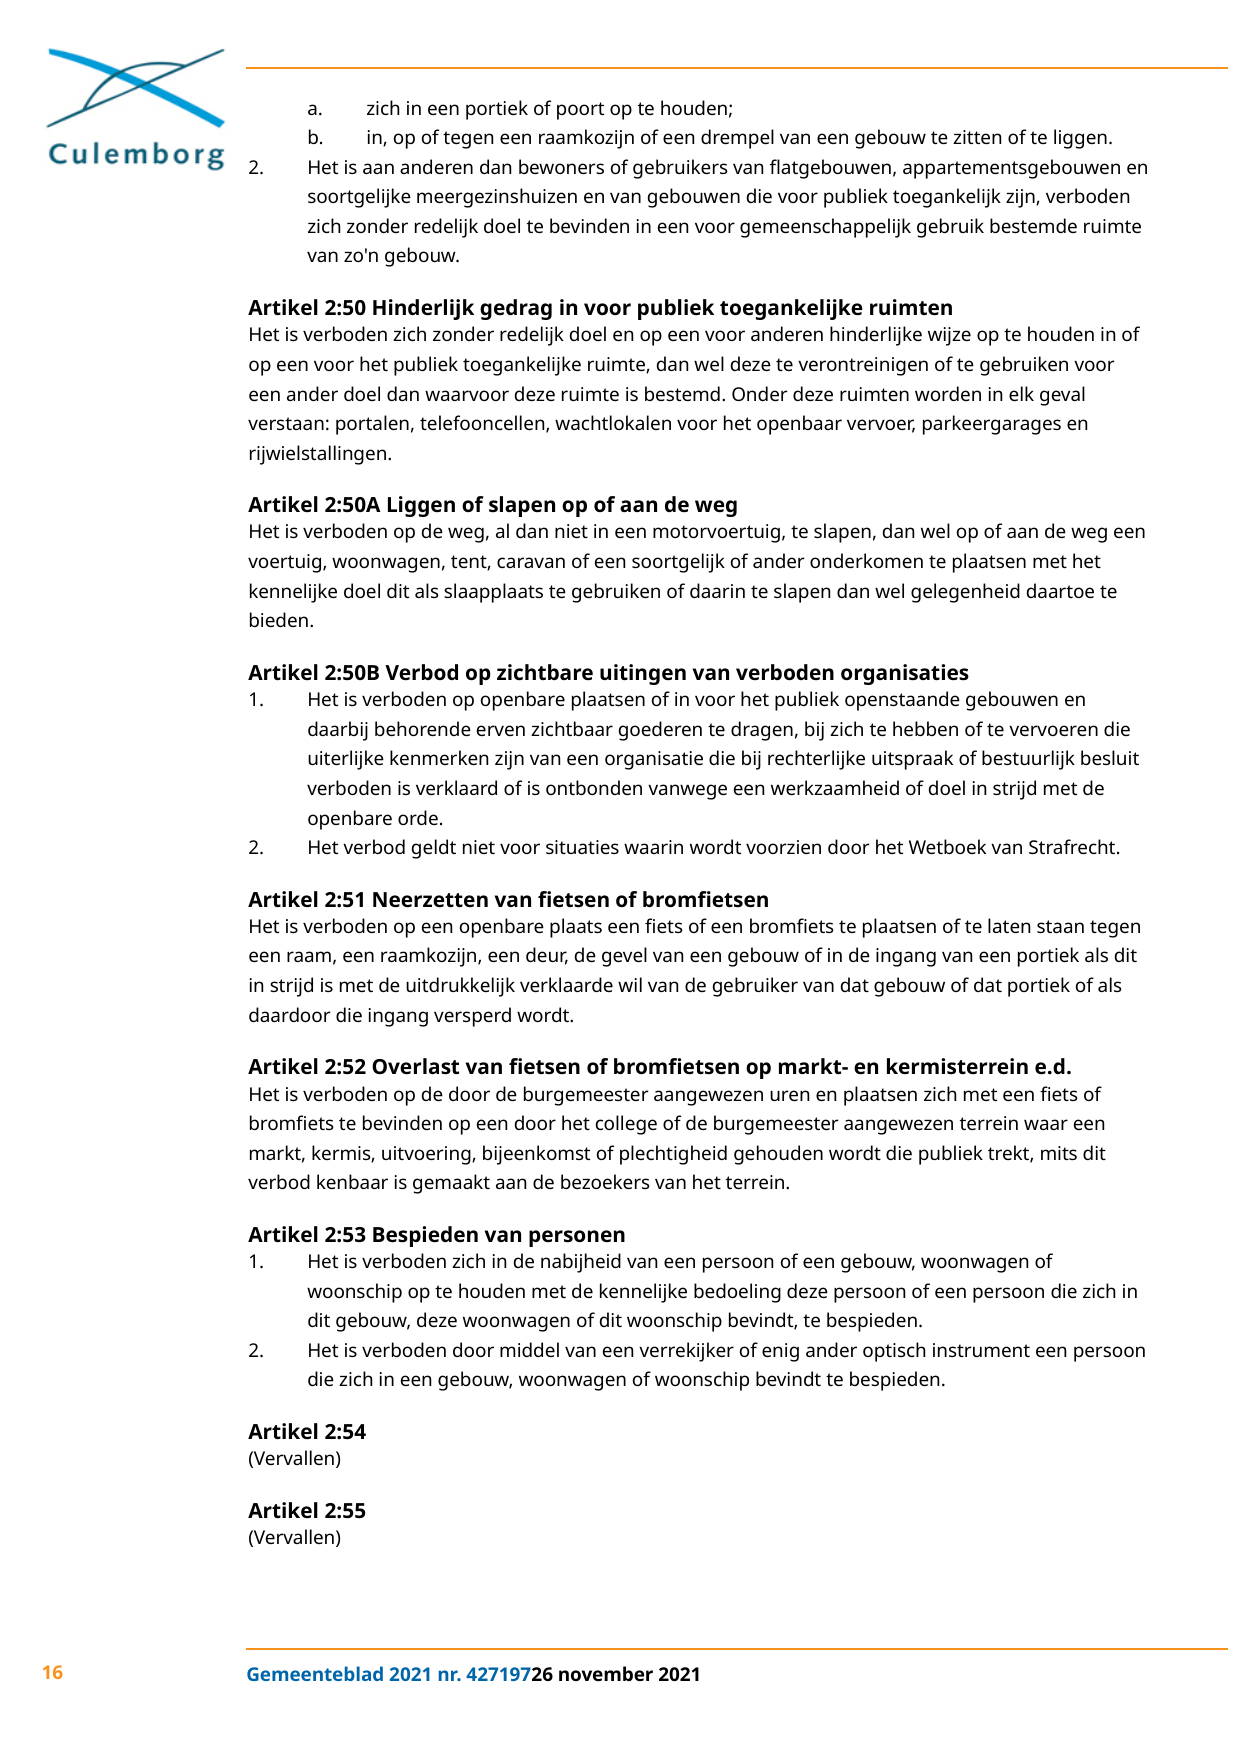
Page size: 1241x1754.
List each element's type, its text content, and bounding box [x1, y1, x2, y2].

list Het verbod geldt niet voor situaties waarin wordt voorzien door het Wetboek van Strafrecht. [248, 834, 1152, 860]
picture [41, 47, 231, 172]
text Artikel 2:50A Liggen of slapen op of aan de weg [248, 490, 1152, 519]
text Het is verboden op de weg, al dan niet in een motorvoertuig, te slapen, dan wel op of aan de weg een voertuig, woonwagen, tent, caravan of een soortgelijk of ander onderkomen te plaatsen met het kennelijke doel dit als slaapplaats te gebruiken of daarin te slapen dan wel gelegenheid daartoe te bieden. [248, 519, 1152, 633]
list Het is aan anderen dan bewoners of gebruikers van flatgebouwen, appartementsgebouwen en soortgelijke meergezinshuizen en van gebouwen die voor publiek toegankelijk zijn, verboden zich zonder redelijk doel te bevinden in een voor gemeenschappelijk gebruik bestemde ruimte van zo'n gebouw. [248, 154, 1152, 268]
text Het is verboden zich zonder redelijk doel en op een voor anderen hinderlijke wijze op te houden in of op een voor het publiek toegankelijke ruimte, dan wel deze te verontreinigen of te gebruiken voor een ander doel dan waarvoor deze ruimte is bestemd. Onder deze ruimten worden in elk geval verstaan: portalen, telefooncellen, wachtlokalen voor het openbaar vervoer, parkeergarages en rijwielstallingen. [248, 322, 1152, 466]
text Artikel 2:54 [248, 1417, 1152, 1446]
text Het is verboden op de door de burgemeester aangewezen uren en plaatsen zich met een fiets of bromfiets te bevinden op een door het college of de burgemeester aangewezen terrein waar een markt, kermis, uitvoering, bijeenkomst of plechtigheid gehouden wordt die publiek trekt, mits dit verbod kenbaar is gemaakt aan de bezoekers van het terrein. [248, 1081, 1152, 1195]
text Artikel 2:52 Overlast van fietsen of bromfietsen op markt- en kermisterrein e.d. [248, 1052, 1152, 1081]
text (Vervallen) [248, 1446, 1152, 1471]
text Artikel 2:51 Neerzetten van fietsen of bromfietsen [248, 885, 1152, 913]
list Het is verboden zich in de nabijheid van een persoon of een gebouw, woonwagen of woonschip op te houden met de kennelijke bedoeling deze persoon of een persoon die zich in dit gebouw, deze woonwagen of dit woonschip bevindt, te bespieden. [248, 1248, 1152, 1333]
text Artikel 2:50B Verbod op zichtbare uitingen van verboden organisaties [248, 658, 1152, 686]
text Artikel 2:50 Hinderlijk gedrag in voor publiek toegankelijke ruimten [248, 293, 1152, 322]
text Artikel 2:55 [248, 1496, 1152, 1524]
list zich in een portiek of poort op te houden; [307, 95, 1152, 121]
list in, op of tegen een raamkozijn of een drempel van een gebouw te zitten of te liggen. [307, 124, 1152, 150]
text Het is verboden op een openbare plaats een fiets of een bromfiets te plaatsen of te laten staan tegen een raam, een raamkozijn, een deur, de gevel van een gebouw of in de ingang van een portiek als dit in strijd is met de uitdrukkelijk verklaarde wil van de gebruiker van dat gebouw of dat portiek of als daardoor die ingang versperd wordt. [248, 913, 1152, 1028]
text Artikel 2:53 Bespieden van personen [248, 1220, 1152, 1248]
list Het is verboden door middel van een verrekijker of enig ander optisch instrument een persoon die zich in een gebouw, woonwagen of woonschip bevindt te bespieden. [248, 1337, 1152, 1392]
list Het is verboden op openbare plaatsen of in voor het publiek openstaande gebouwen en daarbij behorende erven zichtbaar goederen te dragen, bij zich te hebben of te vervoeren die uiterlijke kenmerken zijn van een organisatie die bij rechterlijke uitspraak of bestuurlijk besluit verboden is verklaard of is ontbonden vanwege een werkzaamheid of doel in strijd met de openbare orde. [248, 686, 1152, 830]
text (Vervallen) [248, 1524, 1152, 1550]
